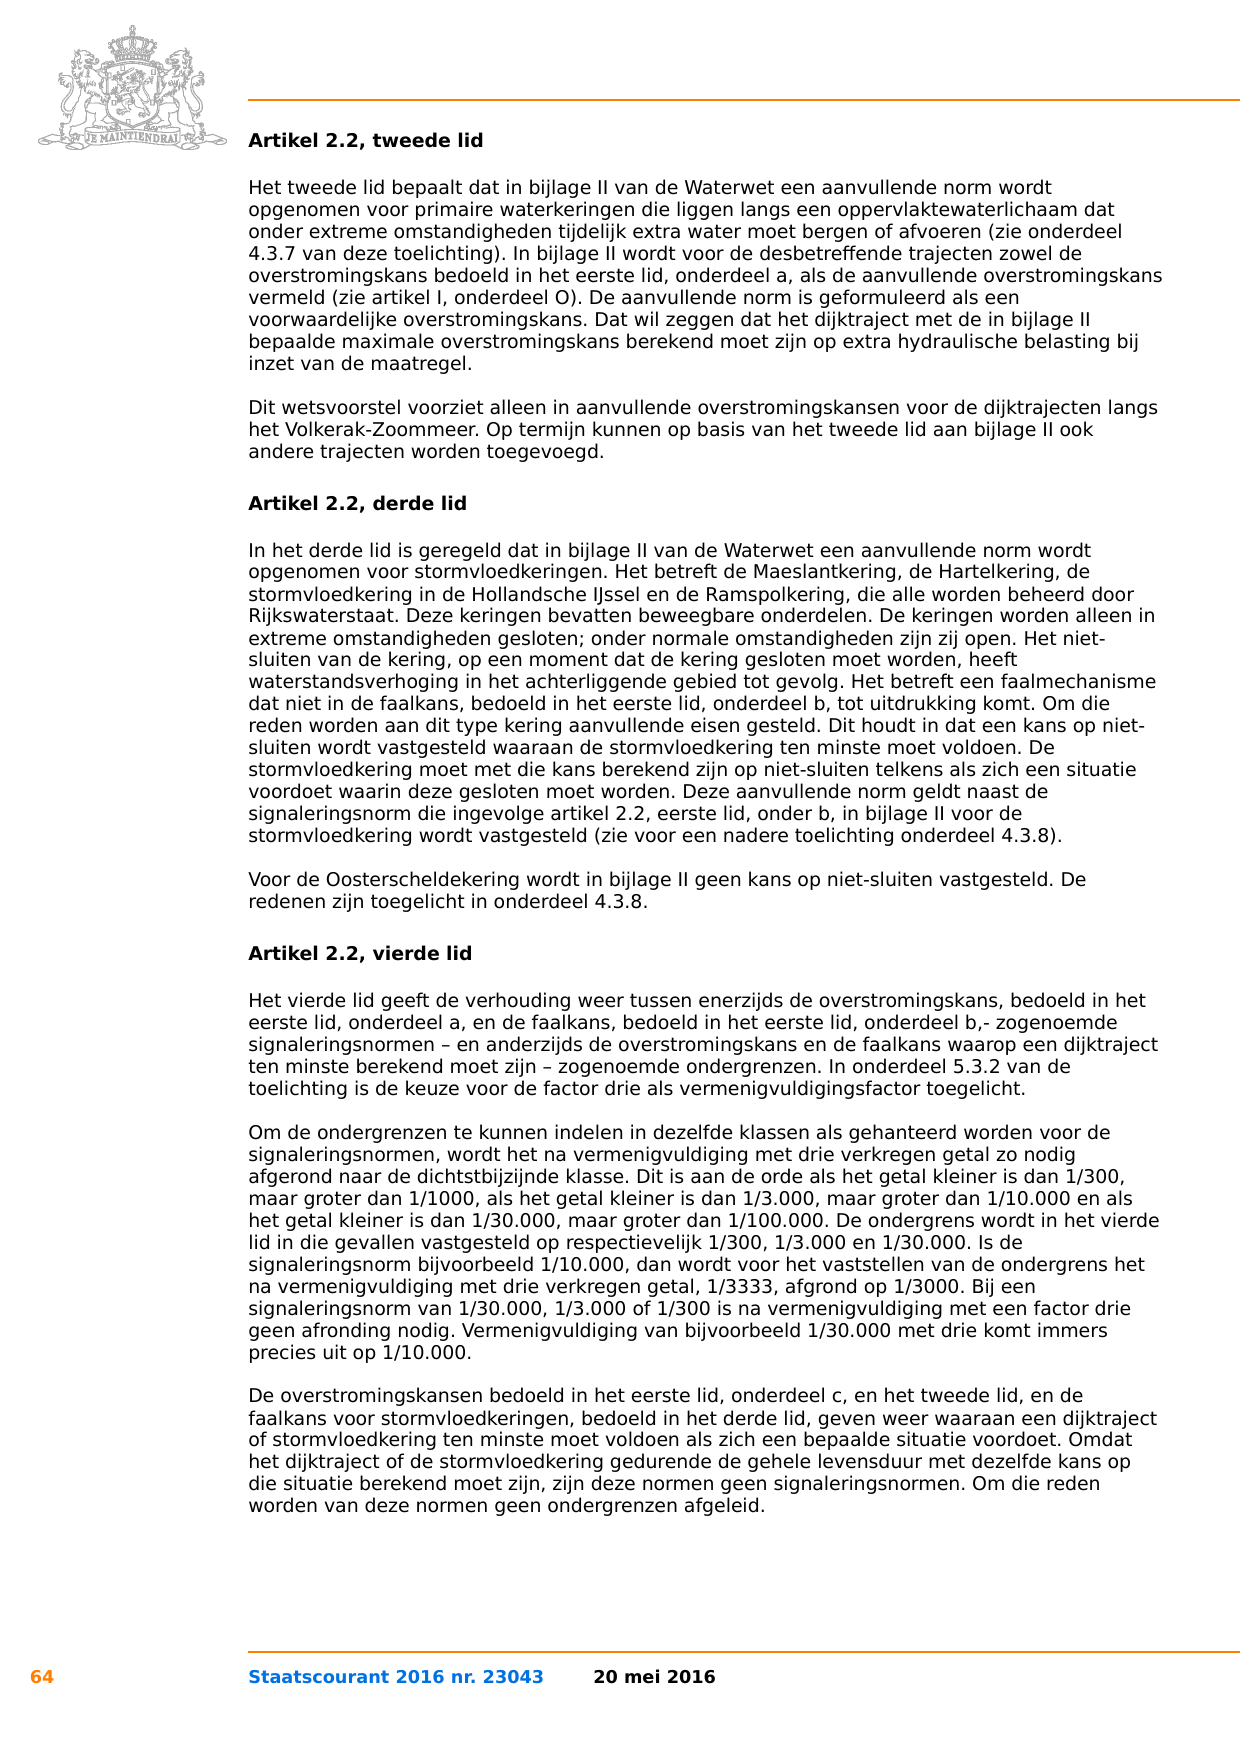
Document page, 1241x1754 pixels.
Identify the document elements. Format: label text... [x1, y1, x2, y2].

text Het tweede lid bepaalt dat in bijlage II van de Waterwet een aanvullende norm wordt opgenomen voor primaire waterkeringen die liggen langs een oppervlaktewaterlichaam dat onder extreme omstandigheden tijdelijk extra water moet bergen of afvoeren (zie onderdeel 4.3.7 van deze toelichting). In bijlage II wordt voor de desbetreffende trajecten zowel de overstromingskans bedoeld in het eerste lid, onderdeel a, als de aanvullende overstromingskans vermeld (zie artikel I, onderdeel O). De aanvullende norm is geformuleerd als een voorwaardelijke overstromingskans. Dat wil zeggen dat het dijktraject met de in bijlage II bepaalde maximale overstromingskans berekend moet zijn op extra hydraulische belasting bij inzet van de maatregel. [248, 177, 1163, 375]
subtitle Artikel 2.2, vierde lid [248, 943, 1163, 965]
subtitle Artikel 2.2, derde lid [248, 492, 1163, 514]
text In het derde lid is geregeld dat in bijlage II van de Waterwet een aanvullende norm wordt opgenomen voor stormvloedkeringen. Het betreft de Maeslantkering, de Hartelkering, de stormvloedkering in de Hollandsche IJssel en de Ramspolkering, die alle worden beheerd door Rijkswaterstaat. Deze keringen bevatten beweegbare onderdelen. De keringen worden alleen in extreme omstandigheden gesloten; onder normale omstandigheden zijn zij open. Het niet-sluiten van de kering, op een moment dat de kering gesloten moet worden, heeft waterstandsverhoging in het achterliggende gebied tot gevolg. Het betreft een faalmechanisme dat niet in de faalkans, bedoeld in het eerste lid, onderdeel b, tot uitdrukking komt. Om die reden worden aan dit type kering aanvullende eisen gesteld. Dit houdt in dat een kans op niet-sluiten wordt vastgesteld waaraan de stormvloedkering ten minste moet voldoen. De stormvloedkering moet met die kans berekend zijn op niet-sluiten telkens als zich een situatie voordoet waarin deze gesloten moet worden. Deze aanvullende norm geldt naast de signaleringsnorm die ingevolge artikel 2.2, eerste lid, onder b, in bijlage II voor de stormvloedkering wordt vastgesteld (zie voor een nadere toelichting onderdeel 4.3.8). [248, 539, 1163, 847]
text Voor de Oosterscheldekering wordt in bijlage II geen kans op niet-sluiten vastgesteld. De redenen zijn toegelicht in onderdeel 4.3.8. [248, 869, 1163, 913]
text Dit wetsvoorstel voorziet alleen in aanvullende overstromingskansen voor de dijktrajecten langs het Volkerak-Zoommeer. Op termijn kunnen op basis van het tweede lid aan bijlage II ook andere trajecten worden toegevoegd. [248, 397, 1163, 462]
picture [38, 25, 227, 150]
text Om de ondergrenzen te kunnen indelen in dezelfde klassen als gehanteerd worden voor de signaleringsnormen, wordt het na vermenigvuldiging met drie verkregen getal zo nodig afgerond naar de dichtstbijzijnde klasse. Dit is aan de orde als het getal kleiner is dan 1/300, maar groter dan 1/1000, als het getal kleiner is dan 1/3.000, maar groter dan 1/10.000 en als het getal kleiner is dan 1/30.000, maar groter dan 1/100.000. De ondergrens wordt in het vierde lid in die gevallen vastgesteld op respectievelijk 1/300, 1/3.000 en 1/30.000. Is de signaleringsnorm bijvoorbeeld 1/10.000, dan wordt voor het vaststellen van de ondergrens het na vermenigvuldiging met drie verkregen getal, 1/3333, afgrond op 1/3000. Bij een signaleringsnorm van 1/30.000, 1/3.000 of 1/300 is na vermenigvuldiging met een factor drie geen afronding nodig. Vermenigvuldiging van bijvoorbeeld 1/30.000 met drie komt immers precies uit op 1/10.000. [248, 1122, 1163, 1363]
text De overstromingskansen bedoeld in het eerste lid, onderdeel c, en het tweede lid, en de faalkans voor stormvloedkeringen, bedoeld in het derde lid, geven weer waaraan een dijktraject of stormvloedkering ten minste moet voldoen als zich een bepaalde situatie voordoet. Omdat het dijktraject of de stormvloedkering gedurende de gehele levensduur met dezelfde kans op die situatie berekend moet zijn, zijn deze normen geen signaleringsnormen. Om die reden worden van deze normen geen ondergrenzen afgeleid. [248, 1385, 1163, 1517]
subtitle Artikel 2.2, tweede lid [248, 130, 1163, 152]
text Het vierde lid geeft de verhouding weer tussen enerzijds de overstromingskans, bedoeld in het eerste lid, onderdeel a, en de faalkans, bedoeld in het eerste lid, onderdeel b,- zogenoemde signaleringsnormen – en anderzijds de overstromingskans en de faalkans waarop een dijktraject ten minste berekend moet zijn – zogenoemde ondergrenzen. In onderdeel 5.3.2 van de toelichting is de keuze voor de factor drie als vermenigvuldigingsfactor toegelicht. [248, 990, 1163, 1100]
